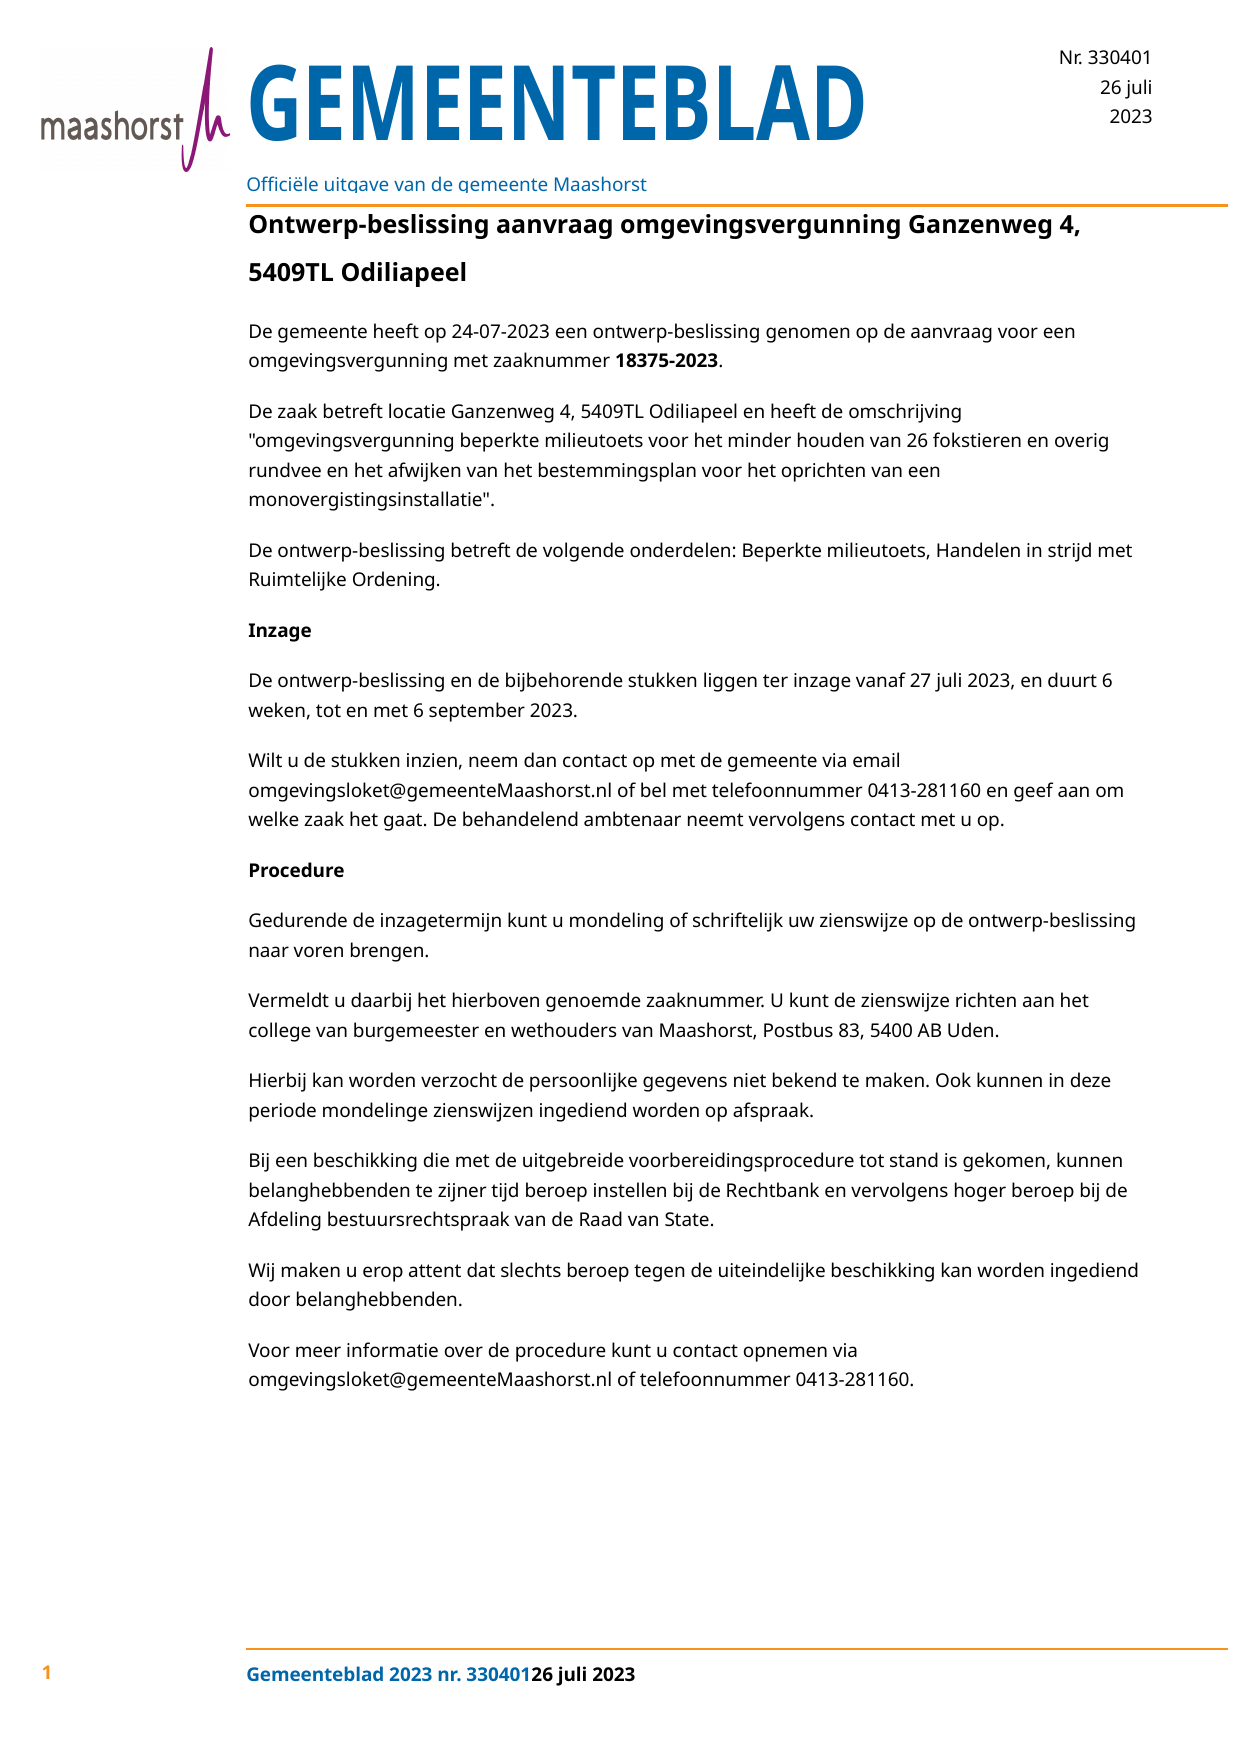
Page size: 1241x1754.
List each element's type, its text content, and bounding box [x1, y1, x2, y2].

text Ontwerp-beslissing aanvraag omgevingsvergunning Ganzenweg 4, 5409TL Odiliapeel [248, 207, 1152, 288]
text Inzage [248, 617, 1152, 643]
picture [41, 47, 231, 172]
text Gedurende de inzagetermijn kunt u mondeling of schriftelijk uw zienswijze op de ontwerp-beslissing naar voren brengen. [248, 907, 1152, 963]
text Procedure [248, 857, 1152, 883]
text De ontwerp-beslissing en de bijbehorende stukken liggen ter inzage vanaf 27 juli 2023, en duurt 6 weken, tot en met 6 september 2023. [248, 667, 1152, 723]
text Wij maken u erop attent dat slechts beroep tegen de uiteindelijke beschikking kan worden ingediend door belanghebbenden. [248, 1257, 1152, 1312]
text De gemeente heeft op 24-07-2023 een ontwerp-beslissing genomen op de aanvraag voor een omgevingsvergunning met zaaknummer 18375-2023. [248, 318, 1152, 373]
text Vermeldt u daarbij het hierboven genoemde zaaknummer. U kunt de zienswijze richten aan het college van burgemeester en wethouders van Maashorst, Postbus 83, 5400 AB Uden. [248, 987, 1152, 1043]
text De zaak betreft locatie Ganzenweg 4, 5409TL Odiliapeel en heeft de omschrijving "omgevingsvergunning beperkte milieutoets voor het minder houden van 26 fokstieren en overig rundvee en het afwijken van het bestemmingsplan voor het oprichten van een monovergistingsinstallatie". [248, 398, 1152, 512]
text De ontwerp-beslissing betreft de volgende onderdelen: Beperkte milieutoets, Handelen in strijd met Ruimtelijke Ordening. [248, 537, 1152, 592]
text Hierbij kan worden verzocht de persoonlijke gegevens niet bekend te maken. Ook kunnen in deze periode mondelinge zienswijzen ingediend worden op afspraak. [248, 1067, 1152, 1123]
text Voor meer informatie over de procedure kunt u contact opnemen via omgevingsloket@gemeenteMaashorst.nl of telefoonnummer 0413-281160. [248, 1337, 1152, 1392]
text Wilt u de stukken inzien, neem dan contact op met de gemeente via email omgevingsloket@gemeenteMaashorst.nl of bel met telefoonnummer 0413-281160 en geef aan om welke zaak het gaat. De behandelend ambtenaar neemt vervolgens contact met u op. [248, 747, 1152, 832]
text Bij een beschikking die met de uitgebreide voorbereidingsprocedure tot stand is gekomen, kunnen belanghebbenden te zijner tijd beroep instellen bij de Rechtbank en vervolgens hoger beroep bij de Afdeling bestuursrechtspraak van de Raad van State. [248, 1147, 1152, 1232]
